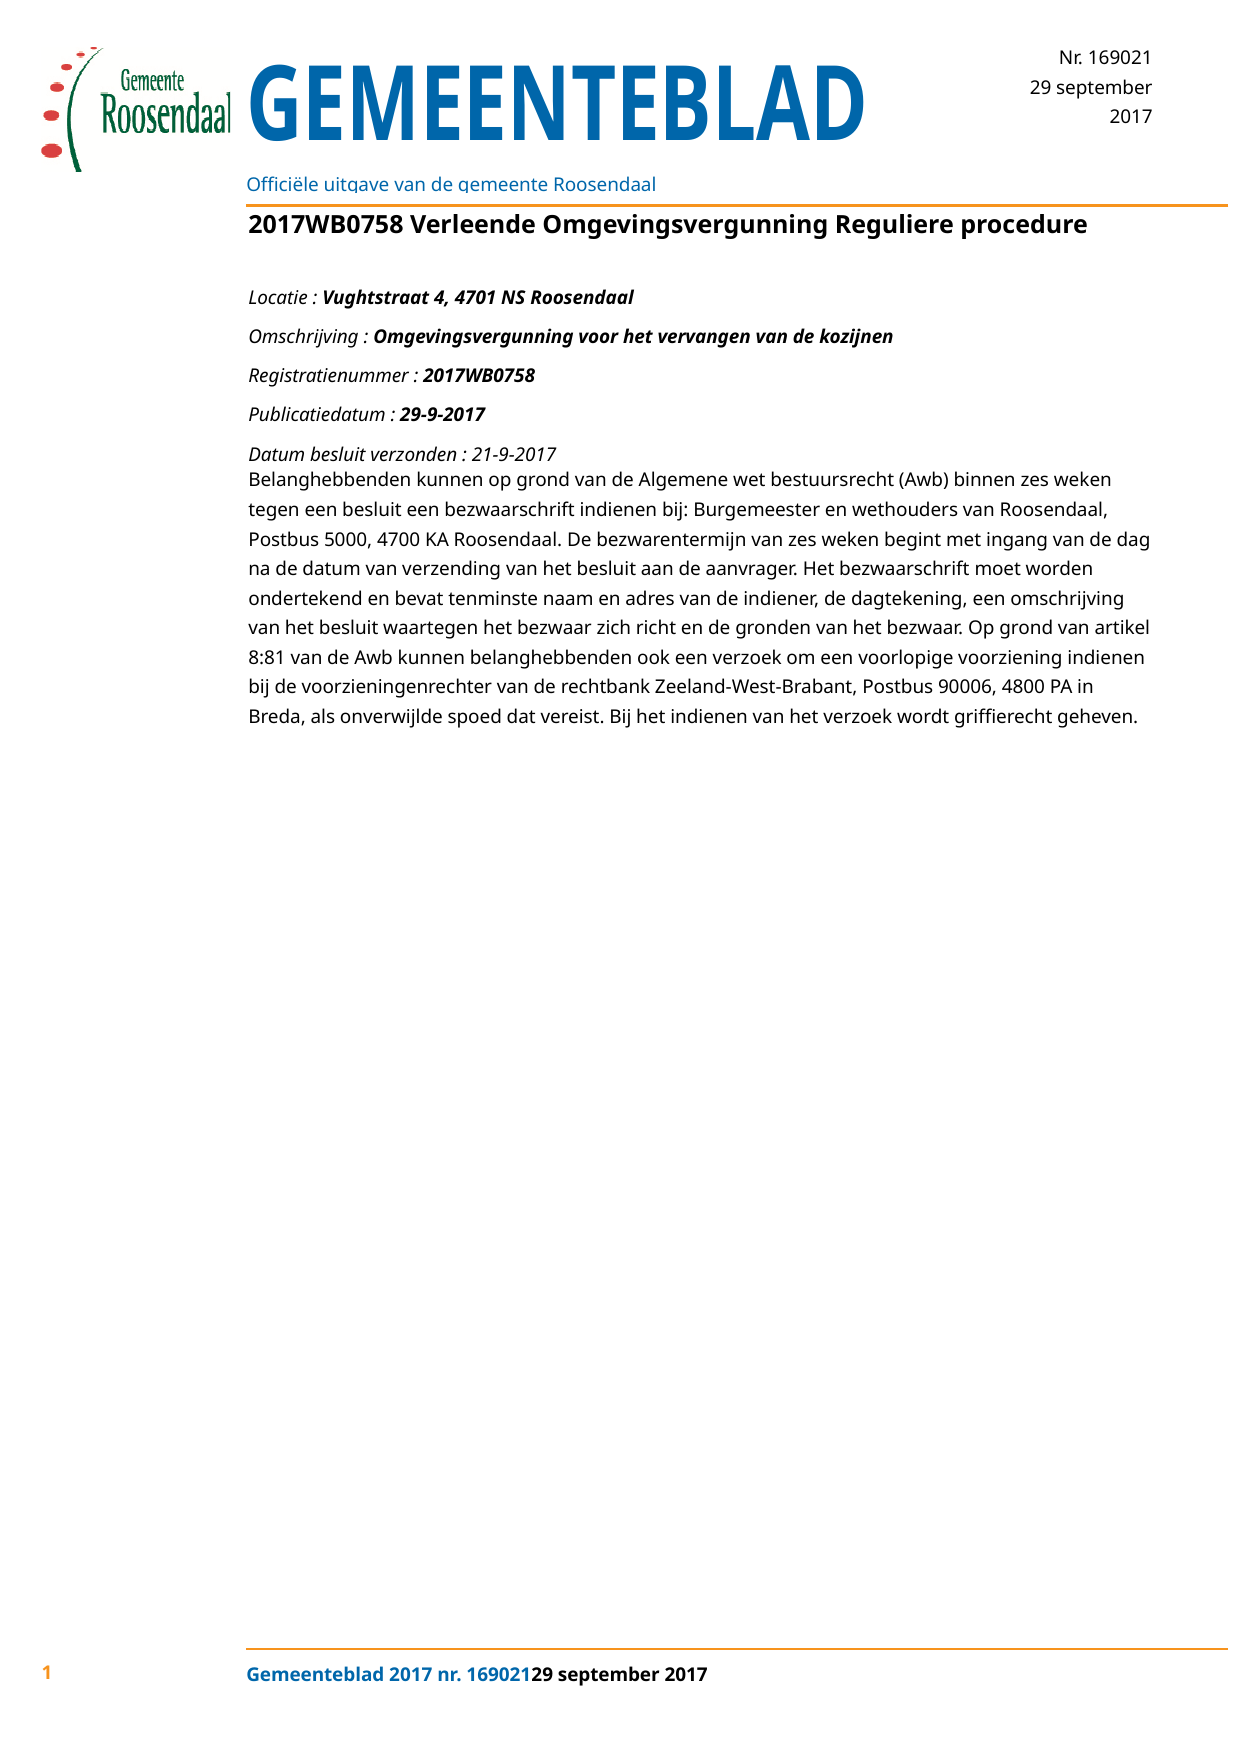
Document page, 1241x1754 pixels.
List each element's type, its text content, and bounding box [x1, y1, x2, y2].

text Omschrijving : Omgevingsvergunning voor het vervangen van de kozijnen [248, 323, 1152, 349]
text Publicatiedatum : 29-9-2017 [248, 402, 1152, 427]
text Belanghebbenden kunnen op grond van de Algemene wet bestuursrecht (Awb) binnen zes weken tegen een besluit een bezwaarschrift indienen bij: Burgemeester en wethouders van Roosendaal, Postbus 5000, 4700 KA Roosendaal. De bezwarentermijn van zes weken begint met ingang van de dag na de datum van verzending van het besluit aan de aanvrager. Het bezwaarschrift moet worden ondertekend en bevat tenminste naam en adres van de indiener, de dagtekening, een omschrijving van het besluit waartegen het bezwaar zich richt en de gronden van het bezwaar. Op grond van artikel 8:81 van de Awb kunnen belanghebbenden ook een verzoek om een voorlopige voorziening indienen bij de voorzieningenrechter van de rechtbank Zeeland-West-Brabant, Postbus 90006, 4800 PA in Breda, als onverwijlde spoed dat vereist. Bij het indienen van het verzoek wordt griffierecht geheven. [248, 467, 1152, 729]
text Datum besluit verzonden : 21-9-2017 [248, 441, 1152, 467]
text 2017WB0758 Verleende Omgevingsvergunning Reguliere procedure [248, 207, 1152, 241]
text Locatie : Vughtstraat 4, 4701 NS Roosendaal [248, 284, 1152, 309]
picture [41, 47, 231, 172]
text Registratienummer : 2017WB0758 [248, 362, 1152, 388]
